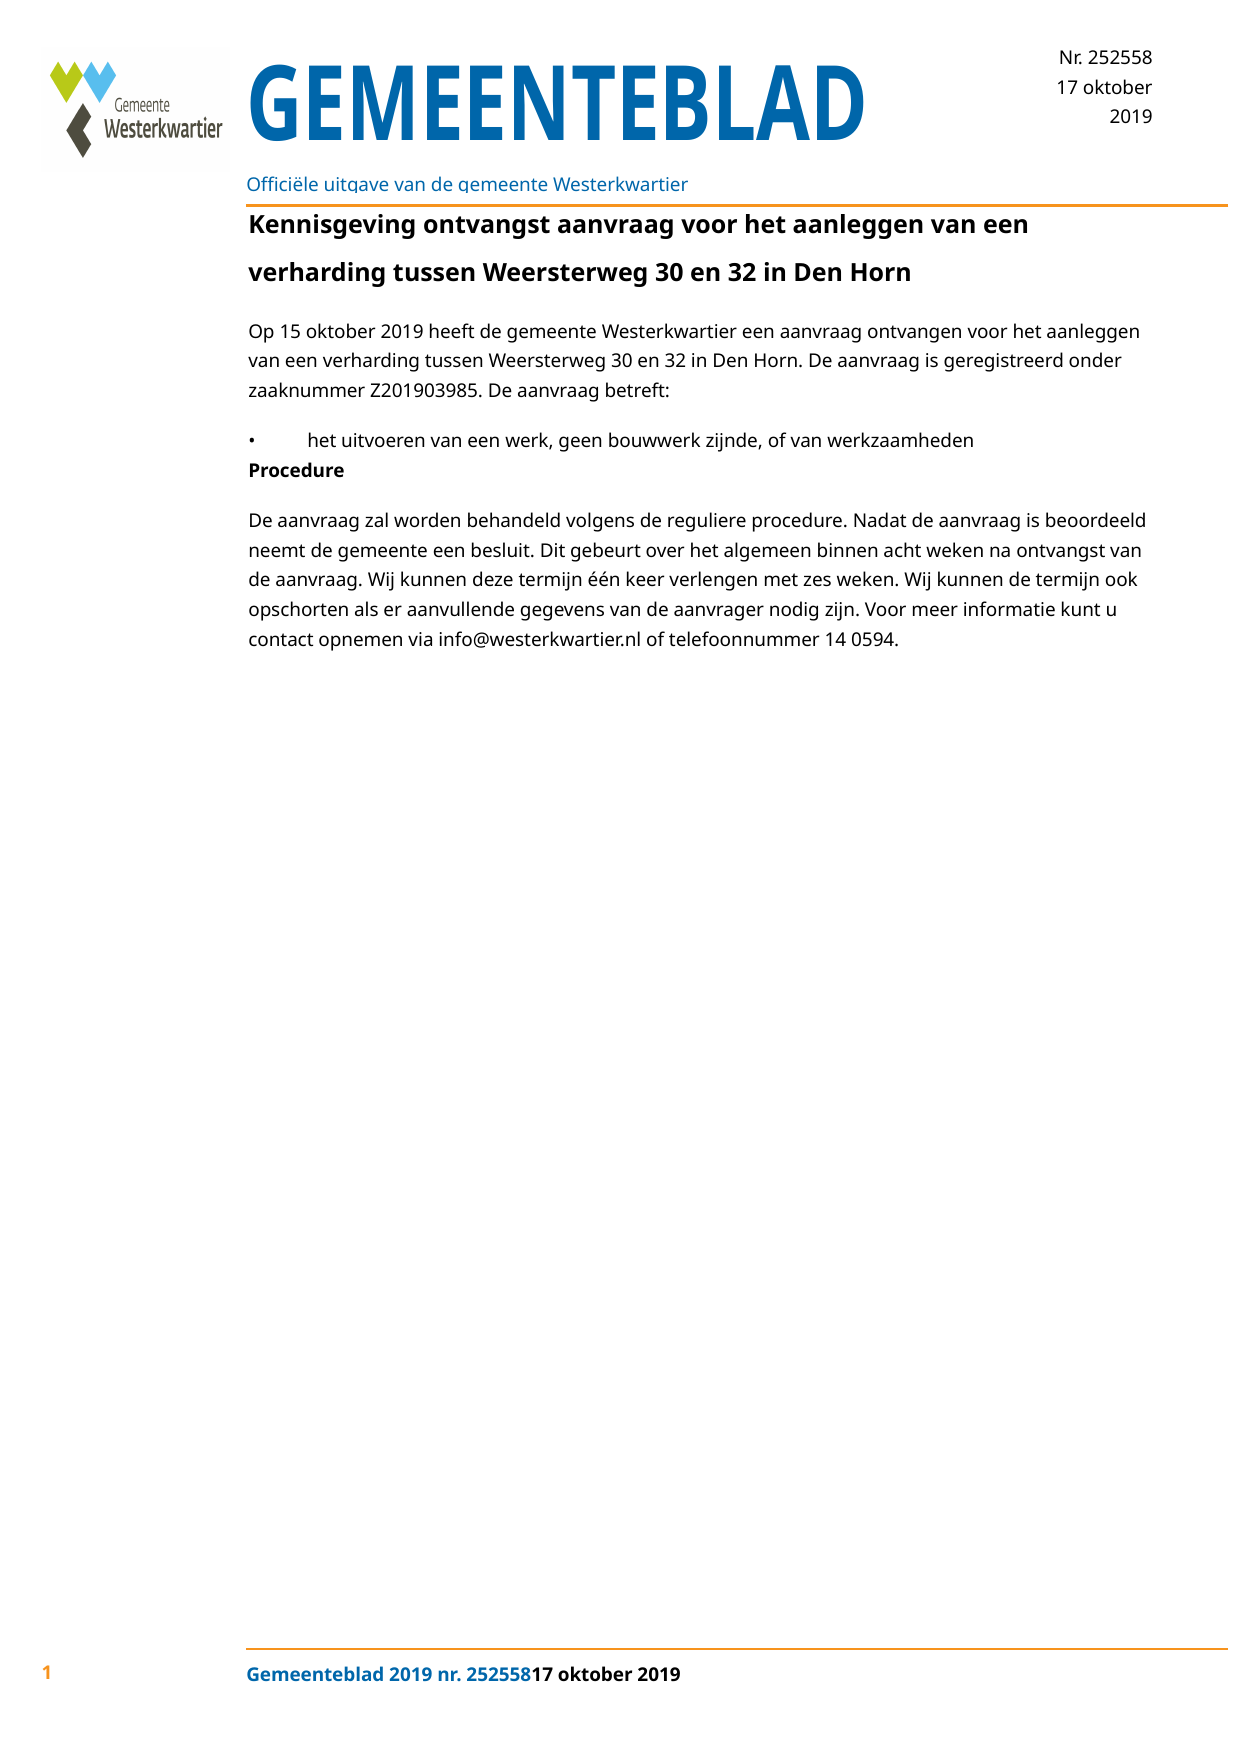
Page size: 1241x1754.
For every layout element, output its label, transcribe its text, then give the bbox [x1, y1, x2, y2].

text Kennisgeving ontvangst aanvraag voor het aanleggen van een verharding tussen Weersterweg 30 en 32 in Den Horn [248, 207, 1152, 288]
text De aanvraag zal worden behandeld volgens de reguliere procedure. Nadat de aanvraag is beoordeeld neemt de gemeente een besluit. Dit gebeurt over het algemeen binnen acht weken na ontvangst van de aanvraag. Wij kunnen deze termijn één keer verlengen met zes weken. Wij kunnen de termijn ook opschorten als er aanvullende gegevens van de aanvrager nodig zijn. Voor meer informatie kunt u contact opnemen via info@westerkwartier.nl of telefoonnummer 14 0594. [248, 507, 1152, 652]
picture [41, 47, 231, 172]
list het uitvoeren van een werk, geen bouwwerk zijnde, of van werkzaamheden [248, 427, 1152, 453]
text Procedure [248, 457, 1152, 483]
text Op 15 oktober 2019 heeft de gemeente Westerkwartier een aanvraag ontvangen voor het aanleggen van een verharding tussen Weersterweg 30 en 32 in Den Horn. De aanvraag is geregistreerd onder zaaknummer Z201903985. De aanvraag betreft: [248, 318, 1152, 403]
